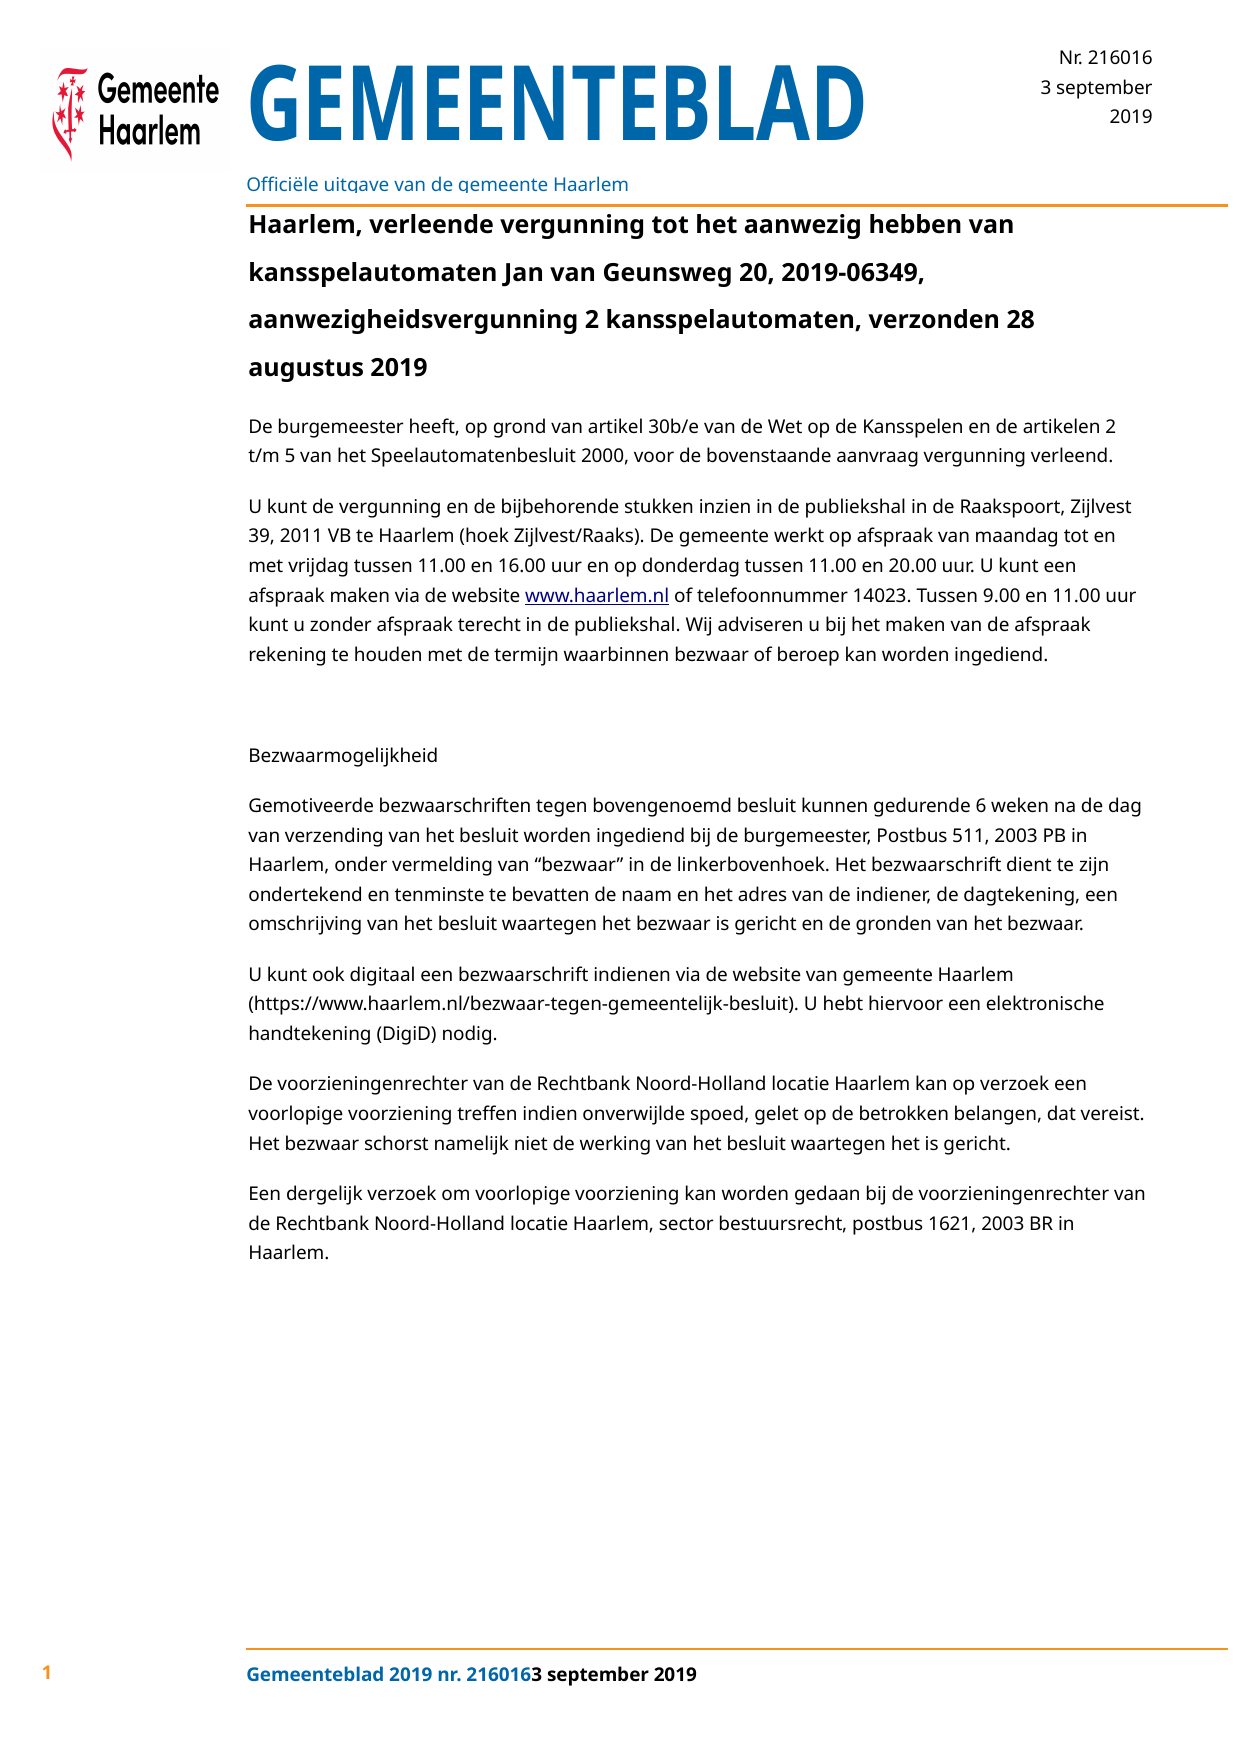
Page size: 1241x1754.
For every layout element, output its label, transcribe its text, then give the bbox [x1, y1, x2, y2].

text U kunt ook digitaal een bezwaarschrift indienen via de website van gemeente Haarlem (https://www.haarlem.nl/bezwaar-tegen-gemeentelijk-besluit). U hebt hiervoor een elektronische handtekening (DigiD) nodig. [248, 961, 1152, 1046]
text U kunt de vergunning en de bijbehorende stukken inzien in de publiekshal in de Raakspoort, Zijlvest 39, 2011 VB te Haarlem (hoek Zijlvest/Raaks). De gemeente werkt op afspraak van maandag tot en met vrijdag tussen 11.00 en 16.00 uur en op donderdag tussen 11.00 en 20.00 uur. U kunt een afspraak maken via de website www.haarlem.nl of telefoonnummer 14023. Tussen 9.00 en 11.00 uur kunt u zonder afspraak terecht in de publiekshal. Wij adviseren u bij het maken van de afspraak rekening te houden met de termijn waarbinnen bezwaar of beroep kan worden ingediend. [248, 493, 1152, 667]
picture [41, 47, 231, 172]
text Haarlem, verleende vergunning tot het aanwezig hebben van kansspelautomaten Jan van Geunsweg 20, 2019-06349, aanwezigheidsvergunning 2 kansspelautomaten, verzonden 28 augustus 2019 [248, 207, 1152, 384]
text Gemotiveerde bezwaarschriften tegen bovengenoemd besluit kunnen gedurende 6 weken na de dag van verzending van het besluit worden ingediend bij de burgemeester, Postbus 511, 2003 PB in Haarlem, onder vermelding van “bezwaar” in de linkerbovenhoek. Het bezwaarschrift dient te zijn ondertekend en tenminste te bevatten de naam en het adres van de indiener, de dagtekening, een omschrijving van het besluit waartegen het bezwaar is gericht en de gronden van het bezwaar. [248, 792, 1152, 936]
text Een dergelijk verzoek om voorlopige voorziening kan worden gedaan bij de voorzieningenrechter van de Rechtbank Noord-Holland locatie Haarlem, sector bestuursrecht, postbus 1621, 2003 BR in Haarlem. [248, 1180, 1152, 1265]
text Bezwaarmogelijkheid [248, 742, 1152, 768]
text De burgemeester heeft, op grond van artikel 30b/e van de Wet op de Kansspelen en de artikelen 2 t/m 5 van het Speelautomatenbesluit 2000, voor de bovenstaande aanvraag vergunning verleend. [248, 413, 1152, 468]
text De voorzieningenrechter van de Rechtbank Noord-Holland locatie Haarlem kan op verzoek een voorlopige voorziening treffen indien onverwijlde spoed, gelet op de betrokken belangen, dat vereist. Het bezwaar schorst namelijk niet de werking van het besluit waartegen het is gericht. [248, 1071, 1152, 1156]
